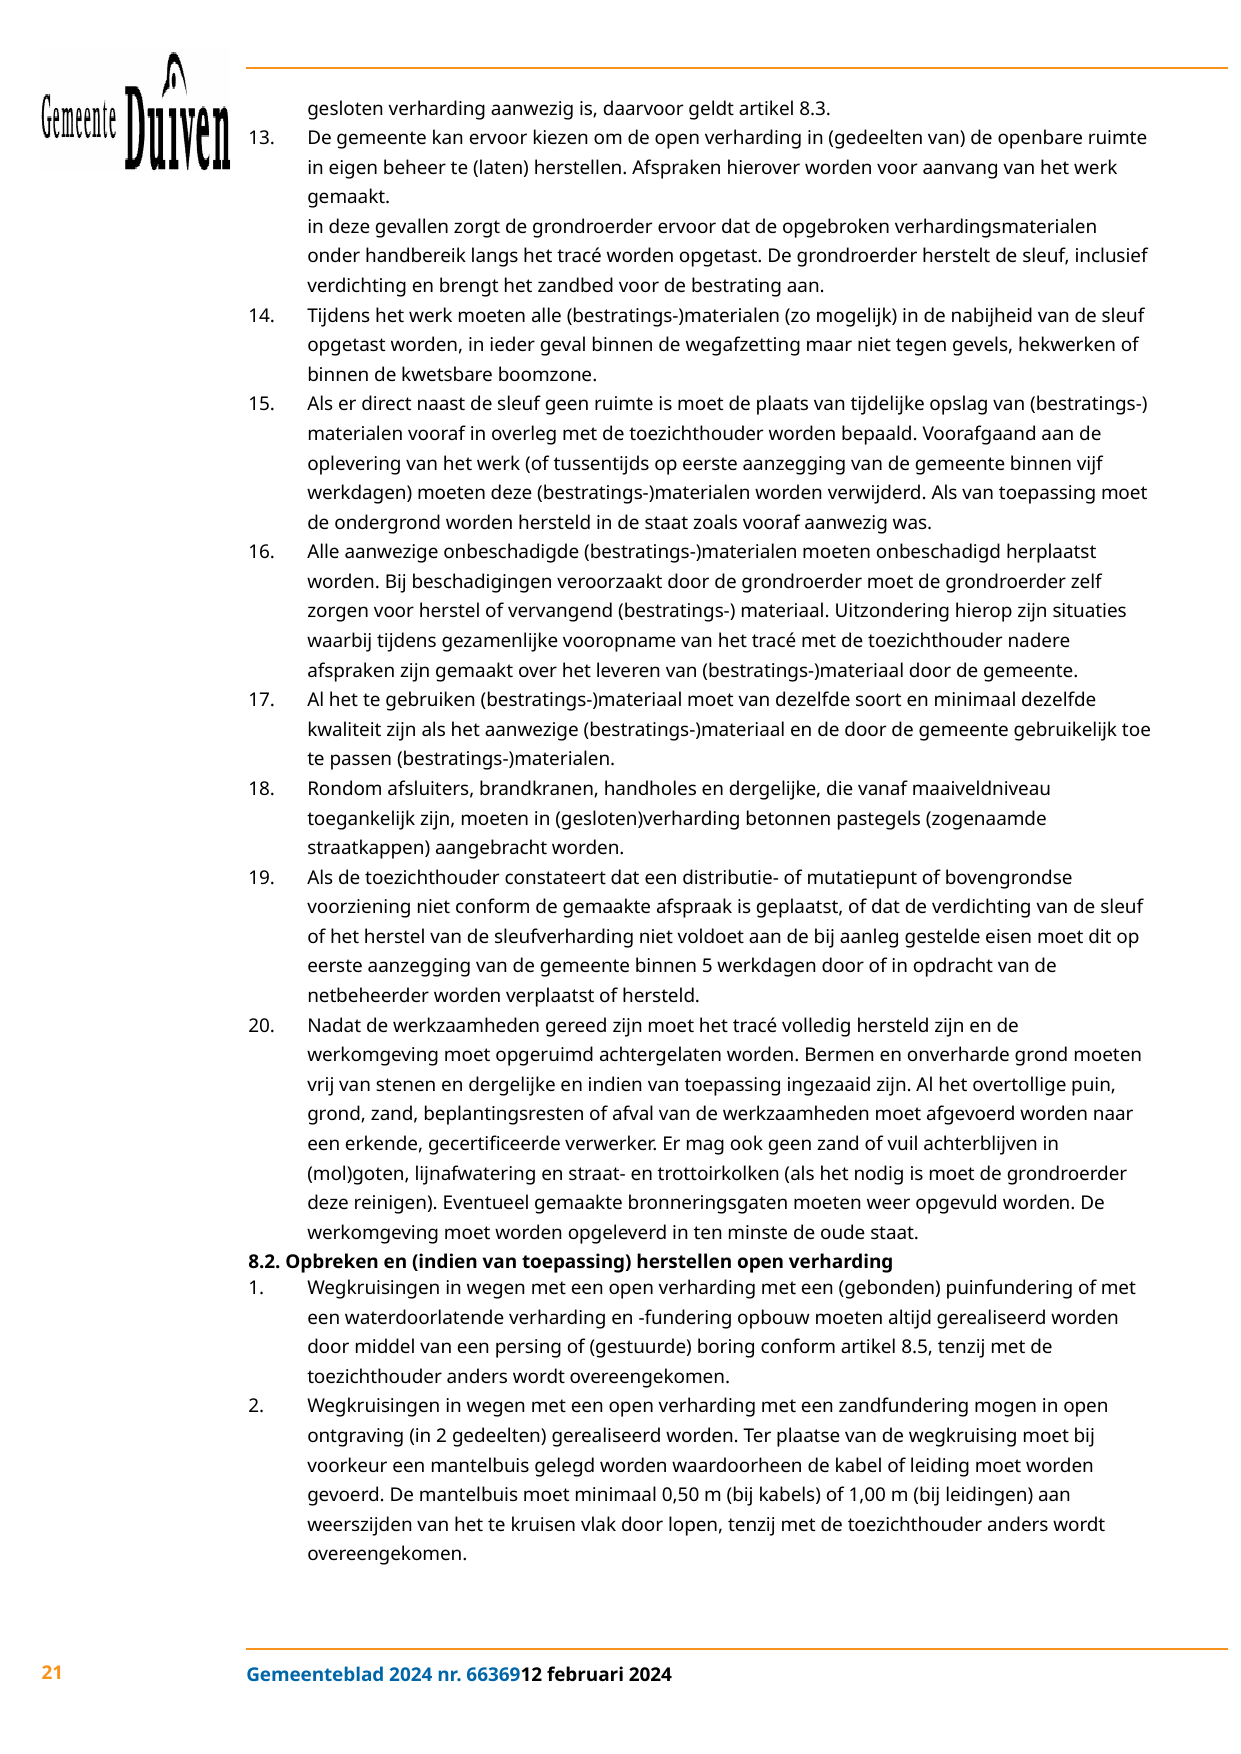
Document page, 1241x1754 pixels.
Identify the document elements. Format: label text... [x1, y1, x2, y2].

list Wegkruisingen in wegen met een open verharding met een (gebonden) puinfundering of met een waterdoorlatende verharding en -fundering opbouw moeten altijd gerealiseerd worden door middel van een persing of (gestuurde) boring conform artikel 8.5, tenzij met de toezichthouder anders wordt overeengekomen. [248, 1274, 1152, 1389]
list Alle aanwezige onbeschadigde (bestratings-)materialen moeten onbeschadigd herplaatst worden. Bij beschadigingen veroorzaakt door de grondroerder moet de grondroerder zelf zorgen voor herstel of vervangend (bestratings-) materiaal. Uitzondering hierop zijn situaties waarbij tijdens gezamenlijke vooropname van het tracé met de toezichthouder nadere afspraken zijn gemaakt over het leveren van (bestratings-)materiaal door de gemeente. [248, 538, 1152, 683]
picture [41, 47, 231, 172]
list Als er direct naast de sleuf geen ruimte is moet de plaats van tijdelijke opslag van (bestratings-) materialen vooraf in overleg met de toezichthouder worden bepaald. Voorafgaand aan de oplevering van het werk (of tussentijds op eerste aanzegging van de gemeente binnen vijf werkdagen) moeten deze (bestratings-)materialen worden verwijderd. Als van toepassing moet de ondergrond worden hersteld in de staat zoals vooraf aanwezig was. [248, 391, 1152, 535]
text 8.2. Opbreken en (indien van toepassing) herstellen open verharding [248, 1248, 1152, 1274]
list De gemeente kan ervoor kiezen om de open verharding in (gedeelten van) de openbare ruimte in eigen beheer te (laten) herstellen. Afspraken hierover worden voor aanvang van het werk gemaakt. [248, 124, 1152, 209]
list gesloten verharding aanwezig is, daarvoor geldt artikel 8.3. [248, 95, 1152, 121]
list Wegkruisingen in wegen met een open verharding met een zandfundering mogen in open ontgraving (in 2 gedeelten) gerealiseerd worden. Ter plaatse van de wegkruising moet bij voorkeur een mantelbuis gelegd worden waardoorheen de kabel of leiding moet worden gevoerd. De mantelbuis moet minimaal 0,50 m (bij kabels) of 1,00 m (bij leidingen) aan weerszijden van het te kruisen vlak door lopen, tenzij met de toezichthouder anders wordt overeengekomen. [248, 1393, 1152, 1566]
list Al het te gebruiken (bestratings-)materiaal moet van dezelfde soort en minimaal dezelfde kwaliteit zijn als het aanwezige (bestratings-)materiaal en de door de gemeente gebruikelijk toe te passen (bestratings-)materialen. [248, 686, 1152, 771]
list Als de toezichthouder constateert dat een distributie- of mutatiepunt of bovengrondse voorziening niet conform de gemaakte afspraak is geplaatst, of dat de verdichting van de sleuf of het herstel van de sleufverharding niet voldoet aan de bij aanleg gestelde eisen moet dit op eerste aanzegging van de gemeente binnen 5 werkdagen door of in opdracht van de netbeheerder worden verplaatst of hersteld. [248, 864, 1152, 1008]
list in deze gevallen zorgt de grondroerder ervoor dat de opgebroken verhardingsmaterialen onder handbereik langs het tracé worden opgetast. De grondroerder herstelt de sleuf, inclusief verdichting en brengt het zandbed voor de bestrating aan. [248, 213, 1152, 298]
list Nadat de werkzaamheden gereed zijn moet het tracé volledig hersteld zijn en de werkomgeving moet opgeruimd achtergelaten worden. Bermen en onverharde grond moeten vrij van stenen en dergelijke en indien van toepassing ingezaaid zijn. Al het overtollige puin, grond, zand, beplantingsresten of afval van de werkzaamheden moet afgevoerd worden naar een erkende, gecertificeerde verwerker. Er mag ook geen zand of vuil achterblijven in (mol)goten, lijnafwatering en straat- en trottoirkolken (als het nodig is moet de grondroerder deze reinigen). Eventueel gemaakte bronneringsgaten moeten weer opgevuld worden. De werkomgeving moet worden opgeleverd in ten minste de oude staat. [248, 1012, 1152, 1245]
list Tijdens het werk moeten alle (bestratings-)materialen (zo mogelijk) in de nabijheid van de sleuf opgetast worden, in ieder geval binnen de wegafzetting maar niet tegen gevels, hekwerken of binnen de kwetsbare boomzone. [248, 302, 1152, 387]
list Rondom afsluiters, brandkranen, handholes en dergelijke, die vanaf maaiveldniveau toegankelijk zijn, moeten in (gesloten)verharding betonnen pastegels (zogenaamde straatkappen) aangebracht worden. [248, 775, 1152, 860]
